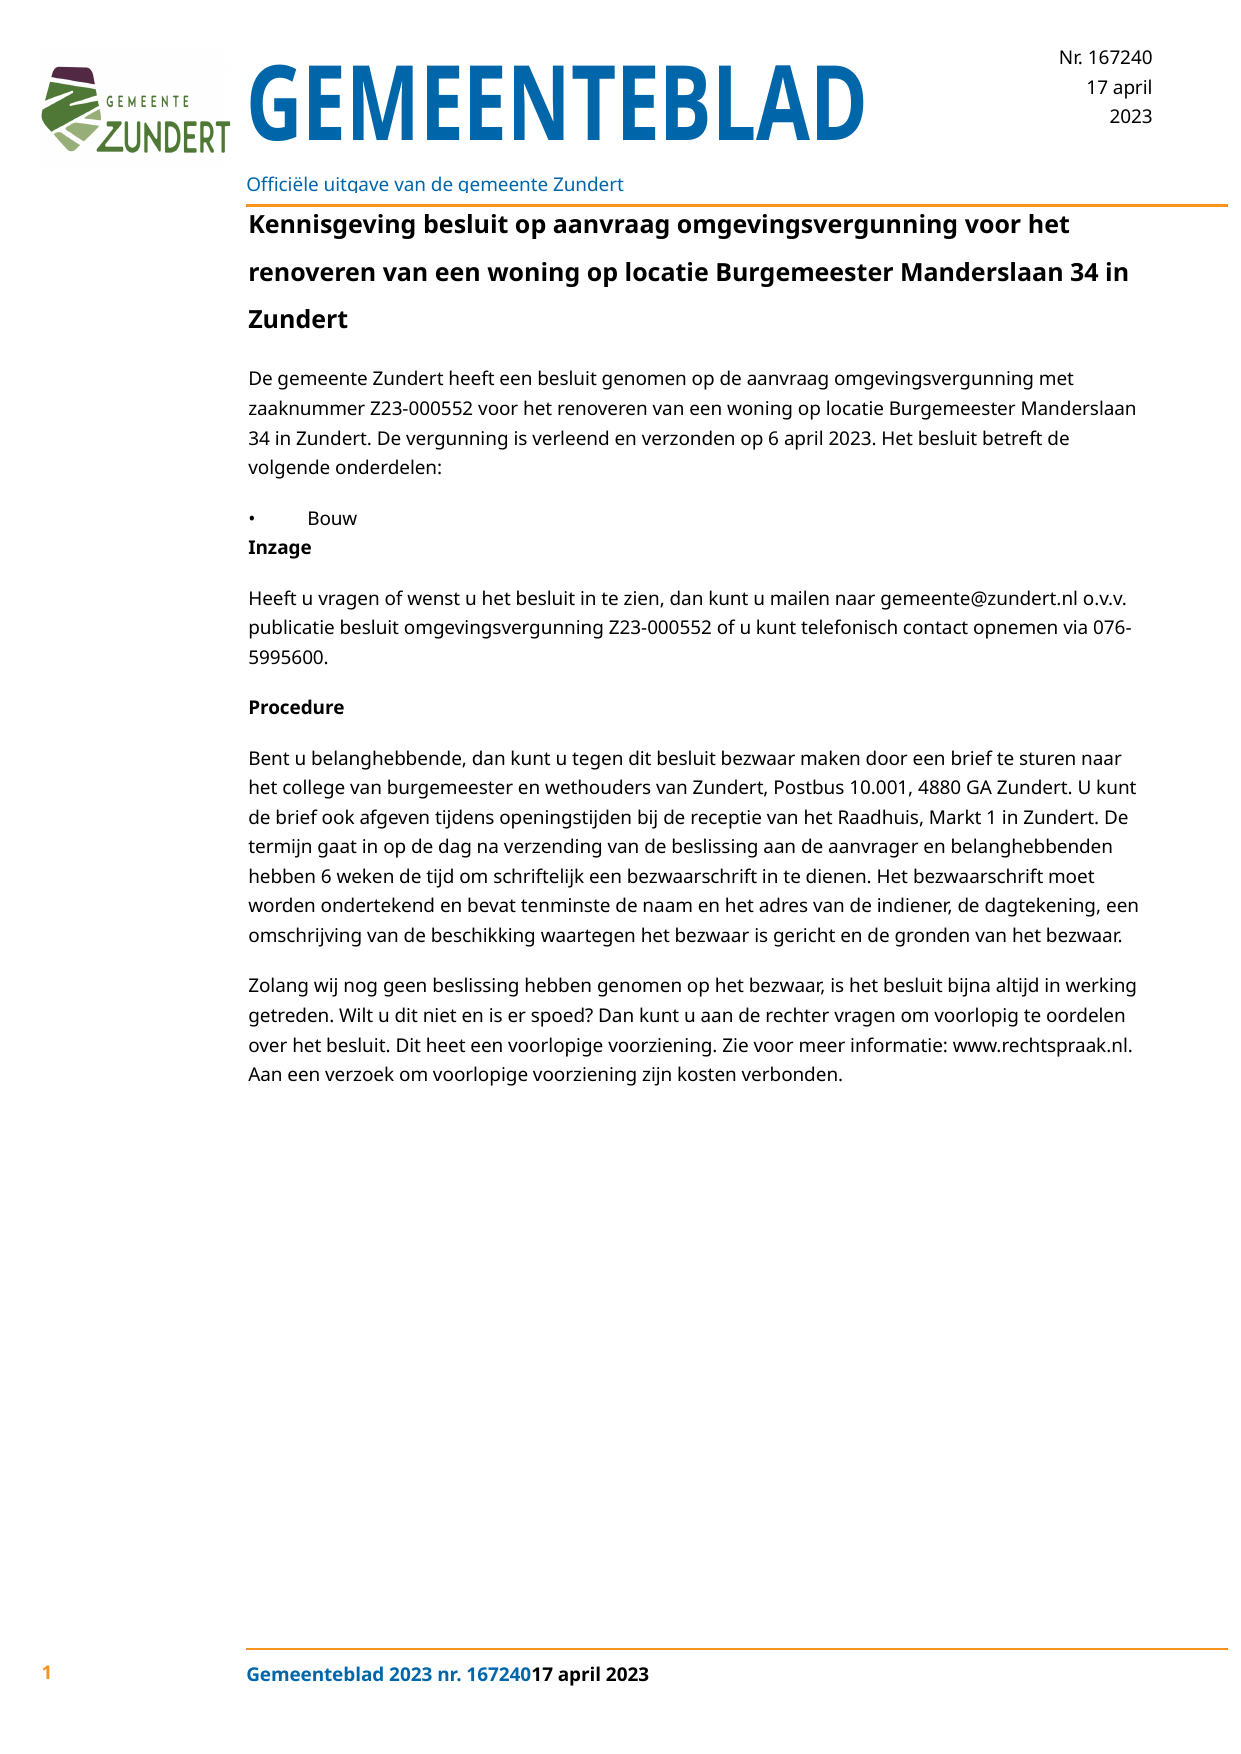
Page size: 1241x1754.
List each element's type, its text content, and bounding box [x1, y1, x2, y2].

picture [41, 47, 231, 172]
text Bent u belanghebbende, dan kunt u tegen dit besluit bezwaar maken door een brief te sturen naar het college van burgemeester en wethouders van Zundert, Postbus 10.001, 4880 GA Zundert. U kunt de brief ook afgeven tijdens openingstijden bij de receptie van het Raadhuis, Markt 1 in Zundert. De termijn gaat in op de dag na verzending van de beslissing aan de aanvrager en belanghebbenden hebben 6 weken de tijd om schriftelijk een bezwaarschrift in te dienen. Het bezwaarschrift moet worden ondertekend en bevat tenminste de naam en het adres van de indiener, de dagtekening, een omschrijving van de beschikking waartegen het bezwaar is gericht en de gronden van het bezwaar. [248, 745, 1152, 948]
text Zolang wij nog geen beslissing hebben genomen op het bezwaar, is het besluit bijna altijd in werking getreden. Wilt u dit niet en is er spoed? Dan kunt u aan de rechter vragen om voorlopig te oordelen over het besluit. Dit heet een voorlopige voorziening. Zie voor meer informatie: www.rechtspraak.nl. Aan een verzoek om voorlopige voorziening zijn kosten verbonden. [248, 973, 1152, 1087]
text Procedure [248, 694, 1152, 720]
text De gemeente Zundert heeft een besluit genomen op de aanvraag omgevingsvergunning met zaaknummer Z23-000552 voor het renoveren van een woning op locatie Burgemeester Manderslaan 34 in Zundert. De vergunning is verleend en verzonden op 6 april 2023. Het besluit betreft de volgende onderdelen: [248, 366, 1152, 480]
text Inzage [248, 534, 1152, 560]
list Bouw [248, 505, 1152, 530]
text Kennisgeving besluit op aanvraag omgevingsvergunning voor het renoveren van een woning op locatie Burgemeester Manderslaan 34 in Zundert [248, 207, 1152, 336]
text Heeft u vragen of wenst u het besluit in te zien, dan kunt u mailen naar gemeente@zundert.nl o.v.v. publicatie besluit omgevingsvergunning Z23-000552 of u kunt telefonisch contact opnemen via 076-5995600. [248, 585, 1152, 669]
